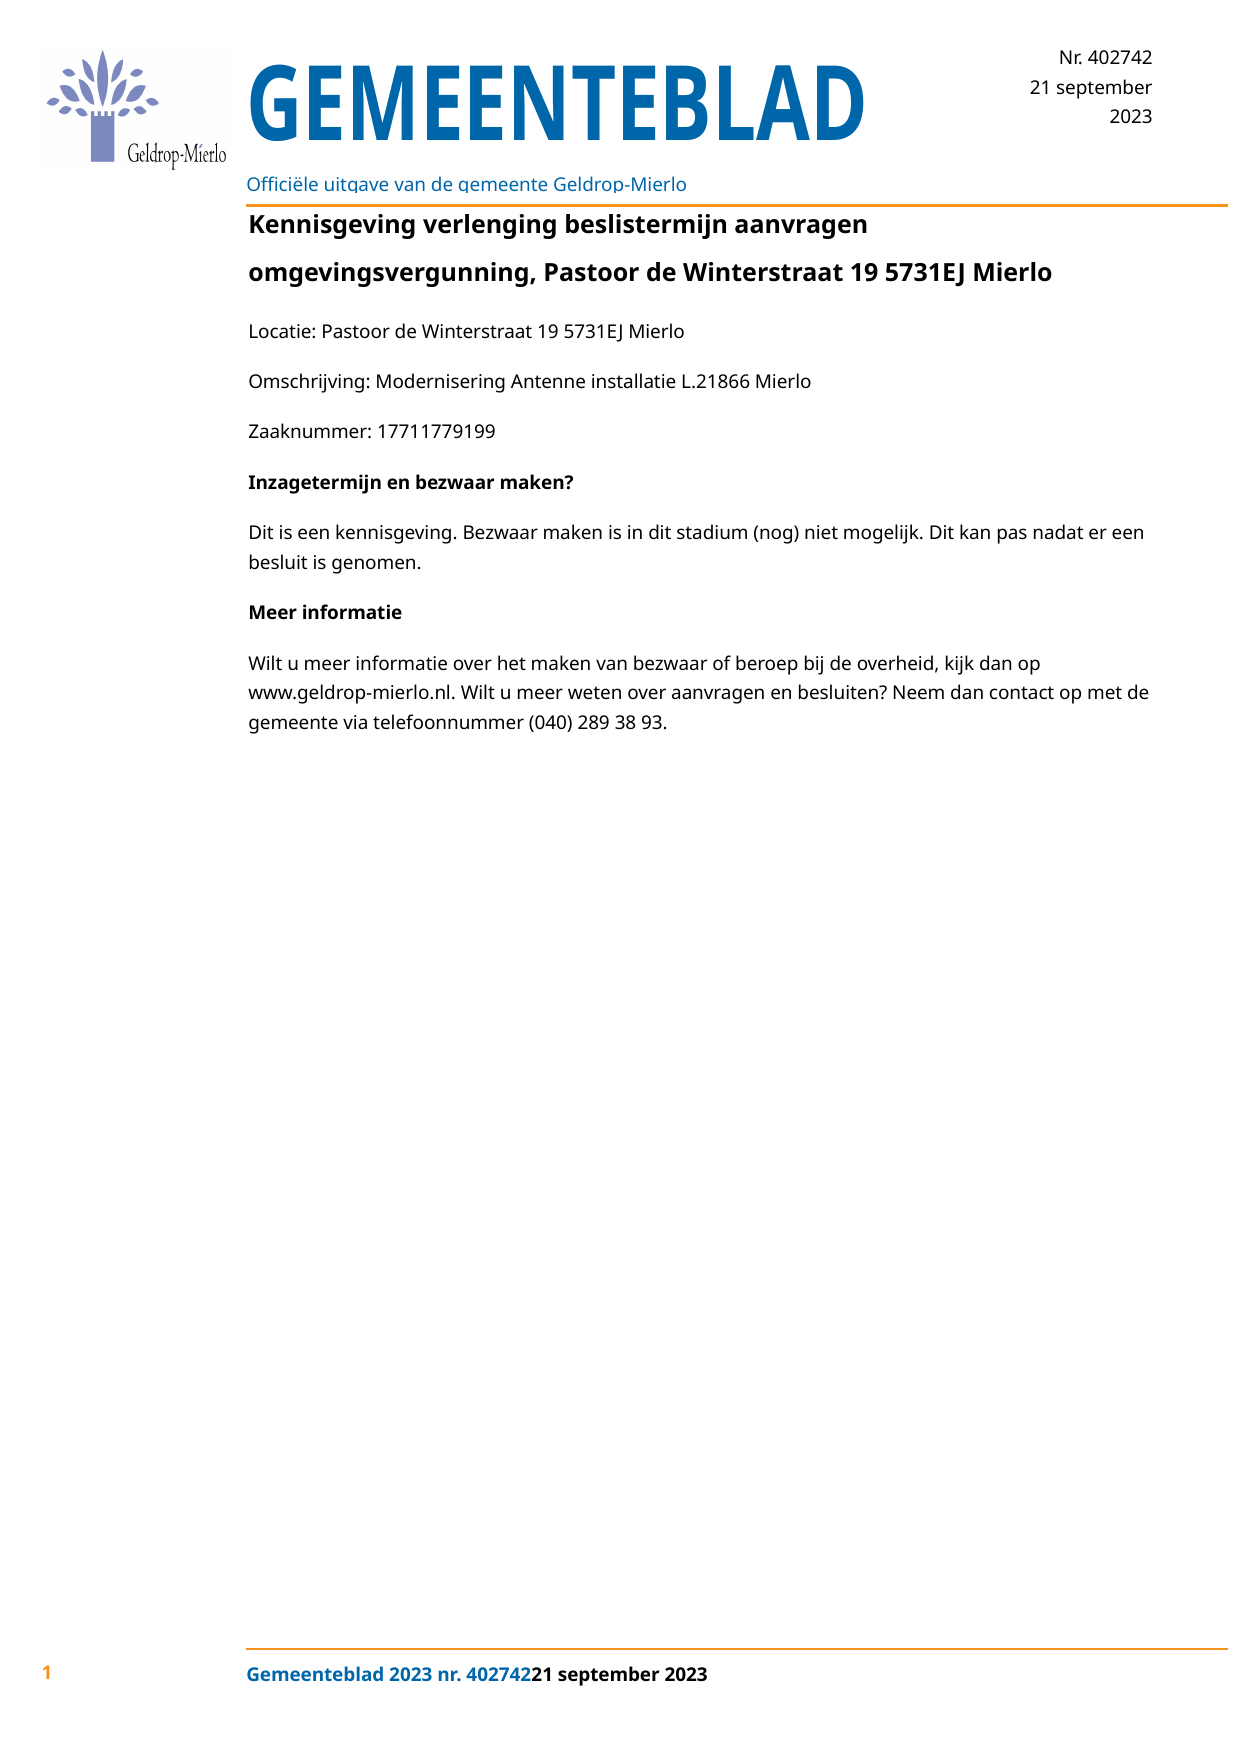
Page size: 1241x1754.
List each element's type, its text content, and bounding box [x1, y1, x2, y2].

text Locatie: Pastoor de Winterstraat 19 5731EJ Mierlo [248, 318, 1152, 344]
text Inzagetermijn en bezwaar maken? [248, 469, 1152, 495]
text Kennisgeving verlenging beslistermijn aanvragen omgevingsvergunning, Pastoor de Winterstraat 19 5731EJ Mierlo [248, 207, 1152, 288]
text Zaaknummer: 17711779199 [248, 419, 1152, 444]
text Dit is een kennisgeving. Bezwaar maken is in dit stadium (nog) niet mogelijk. Dit kan pas nadat er een besluit is genomen. [248, 519, 1152, 575]
text Meer informatie [248, 599, 1152, 625]
picture [41, 47, 231, 172]
text Wilt u meer informatie over het maken van bezwaar of beroep bij de overheid, kijk dan op www.geldrop-mierlo.nl. Wilt u meer weten over aanvragen en besluiten? Neem dan contact op met de gemeente via telefoonnummer (040) 289 38 93. [248, 650, 1152, 735]
text Omschrijving: Modernisering Antenne installatie L.21866 Mierlo [248, 368, 1152, 394]
